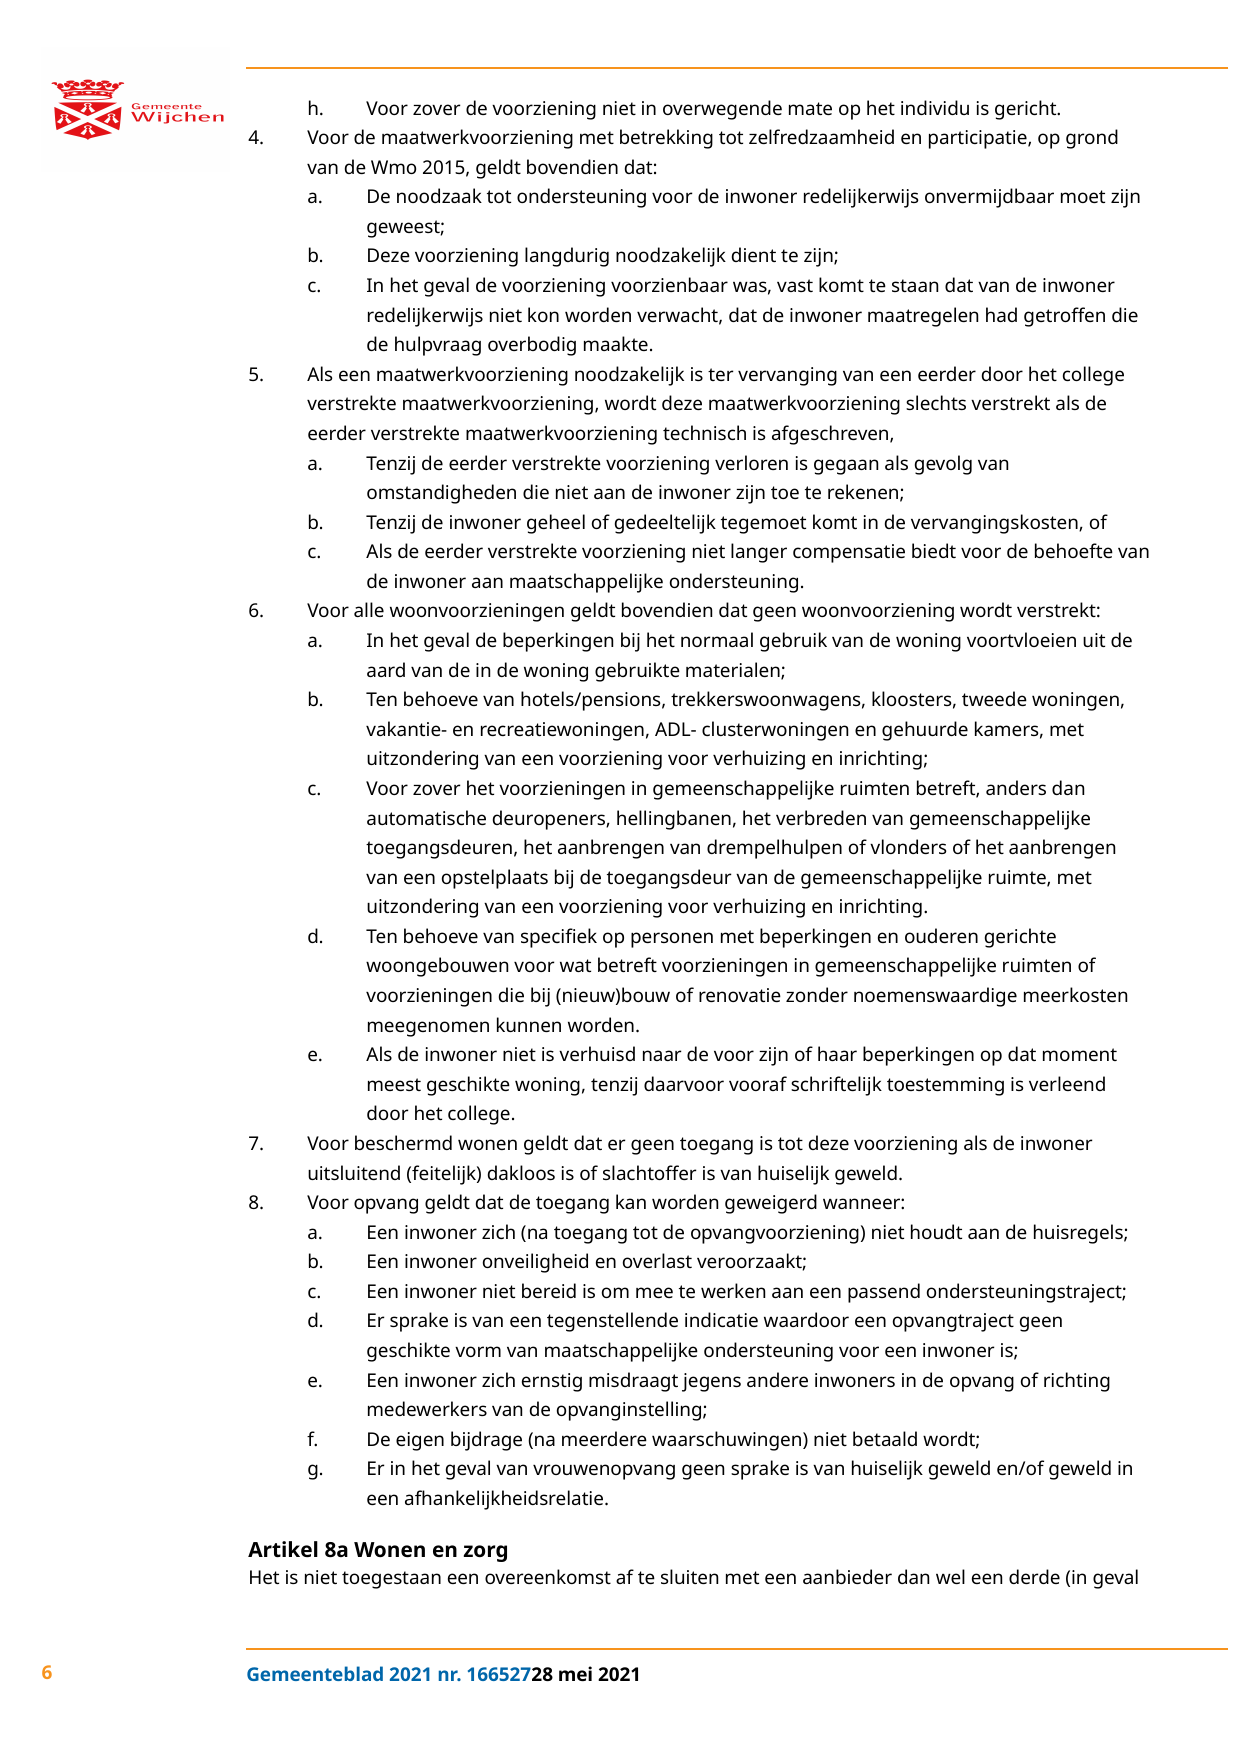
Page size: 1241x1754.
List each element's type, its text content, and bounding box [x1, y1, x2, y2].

list Voor beschermd wonen geldt dat er geen toegang is tot deze voorziening als de inwoner uitsluitend (feitelijk) dakloos is of slachtoffer is van huiselijk geweld. [248, 1130, 1152, 1186]
list In het geval de beperkingen bij het normaal gebruik van de woning voortvloeien uit de aard van de in de woning gebruikte materialen; [307, 627, 1152, 683]
list De eigen bijdrage (na meerdere waarschuwingen) niet betaald wordt; [307, 1426, 1152, 1452]
list Voor de maatwerkvoorziening met betrekking tot zelfredzaamheid en participatie, op grond van de Wmo 2015, geldt bovendien dat: [248, 124, 1152, 180]
list Er sprake is van een tegenstellende indicatie waardoor een opvangtraject geen geschikte vorm van maatschappelijke ondersteuning voor een inwoner is; [307, 1308, 1152, 1363]
list De noodzaak tot ondersteuning voor de inwoner redelijkerwijs onvermijdbaar moet zijn geweest; [307, 183, 1152, 239]
list Voor zover het voorzieningen in gemeenschappelijke ruimten betreft, anders dan automatische deuropeners, hellingbanen, het verbreden van gemeenschappelijke toegangsdeuren, het aanbrengen van drempelhulpen of vlonders of het aanbrengen van een opstelplaats bij de toegangsdeur van de gemeenschappelijke ruimte, met uitzondering van een voorziening voor verhuizing en inrichting. [307, 775, 1152, 919]
list Er in het geval van vrouwenopvang geen sprake is van huiselijk geweld en/of geweld in een afhankelijkheidsrelatie. [307, 1456, 1152, 1511]
picture [41, 47, 231, 172]
list Als de inwoner niet is verhuisd naar de voor zijn of haar beperkingen op dat moment meest geschikte woning, tenzij daarvoor vooraf schriftelijk toestemming is verleend door het college. [307, 1041, 1152, 1126]
list Deze voorziening langdurig noodzakelijk dient te zijn; [307, 243, 1152, 268]
list Een inwoner niet bereid is om mee te werken aan een passend ondersteuningstraject; [307, 1278, 1152, 1304]
list Als een maatwerkvoorziening noodzakelijk is ter vervanging van een eerder door het college verstrekte maatwerkvoorziening, wordt deze maatwerkvoorziening slechts verstrekt als de eerder verstrekte maatwerkvoorziening technisch is afgeschreven, [248, 361, 1152, 446]
list Als de eerder verstrekte voorziening niet langer compensatie biedt voor de behoefte van de inwoner aan maatschappelijke ondersteuning. [307, 538, 1152, 594]
list Ten behoeve van hotels/pensions, trekkerswoonwagens, kloosters, tweede woningen, vakantie‐ en recreatiewoningen, ADL‐ clusterwoningen en gehuurde kamers, met uitzondering van een voorziening voor verhuizing en inrichting; [307, 686, 1152, 771]
list Een inwoner zich ernstig misdraagt jegens andere inwoners in de opvang of richting medewerkers van de opvanginstelling; [307, 1367, 1152, 1422]
list Tenzij de inwoner geheel of gedeeltelijk tegemoet komt in de vervangingskosten, of [307, 509, 1152, 535]
text Het is niet toegestaan een overeenkomst af te sluiten met een aanbieder dan wel een derde (in geval [248, 1564, 1152, 1590]
list In het geval de voorziening voorzienbaar was, vast komt te staan dat van de inwoner redelijkerwijs niet kon worden verwacht, dat de inwoner maatregelen had getroffen die de hulpvraag overbodig maakte. [307, 272, 1152, 357]
list Een inwoner onveiligheid en overlast veroorzaakt; [307, 1248, 1152, 1274]
list Voor opvang geldt dat de toegang kan worden geweigerd wanneer: [248, 1189, 1152, 1215]
list Ten behoeve van specifiek op personen met beperkingen en ouderen gerichte woongebouwen voor wat betreft voorzieningen in gemeenschappelijke ruimten of voorzieningen die bij (nieuw)bouw of renovatie zonder noemenswaardige meerkosten meegenomen kunnen worden. [307, 923, 1152, 1038]
list Een inwoner zich (na toegang tot de opvangvoorziening) niet houdt aan de huisregels; [307, 1219, 1152, 1245]
list Voor zover de voorziening niet in overwegende mate op het individu is gericht. [307, 95, 1152, 121]
list Tenzij de eerder verstrekte voorziening verloren is gegaan als gevolg van omstandigheden die niet aan de inwoner zijn toe te rekenen; [307, 450, 1152, 505]
list Voor alle woonvoorzieningen geldt bovendien dat geen woonvoorziening wordt verstrekt: [248, 598, 1152, 623]
text Artikel 8a Wonen en zorg [248, 1536, 1152, 1564]
